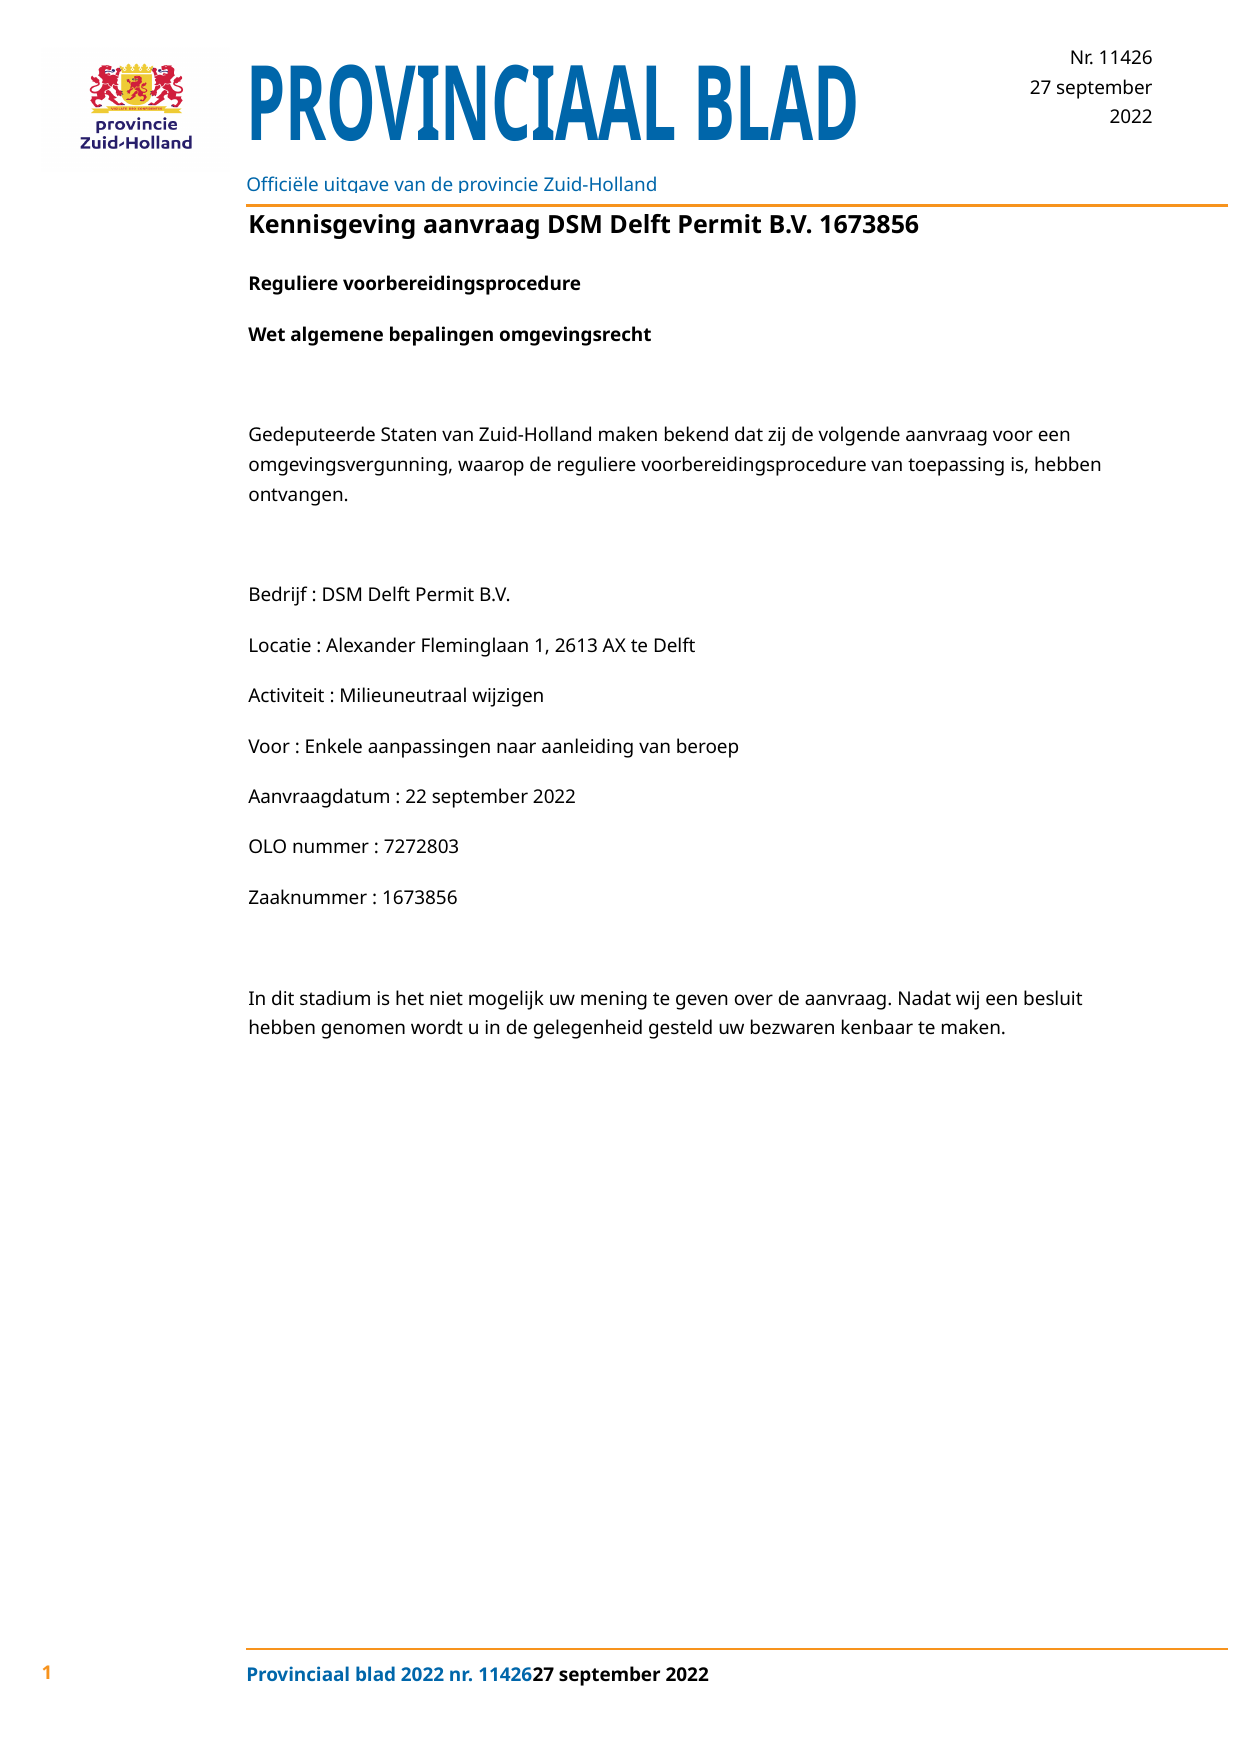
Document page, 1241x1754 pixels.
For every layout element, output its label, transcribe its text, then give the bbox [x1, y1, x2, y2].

text Bedrijf : DSM Delft Permit B.V. [248, 582, 1152, 607]
text Zaaknummer : 1673856 [248, 884, 1152, 910]
text OLO nummer : 7272803 [248, 834, 1152, 859]
text Locatie : Alexander Fleminglaan 1, 2613 AX te Delft [248, 632, 1152, 658]
picture [41, 47, 231, 172]
text Activiteit : Milieuneutraal wijzigen [248, 682, 1152, 708]
text Kennisgeving aanvraag DSM Delft Permit B.V. 1673856 [248, 207, 1152, 241]
text Reguliere voorbereidingsprocedure [248, 270, 1152, 296]
text In dit stadium is het niet mogelijk uw mening te geven over de aanvraag. Nadat wij een besluit hebben genomen wordt u in de gelegenheid gesteld uw bezwaren kenbaar te maken. [248, 985, 1152, 1040]
text Wet algemene bepalingen omgevingsrecht [248, 321, 1152, 346]
text Aanvraagdatum : 22 september 2022 [248, 783, 1152, 809]
text Gedeputeerde Staten van Zuid-Holland maken bekend dat zij de volgende aanvraag voor een omgevingsvergunning, waarop de reguliere voorbereidingsprocedure van toepassing is, hebben ontvangen. [248, 422, 1152, 506]
text Voor : Enkele aanpassingen naar aanleiding van beroep [248, 733, 1152, 758]
